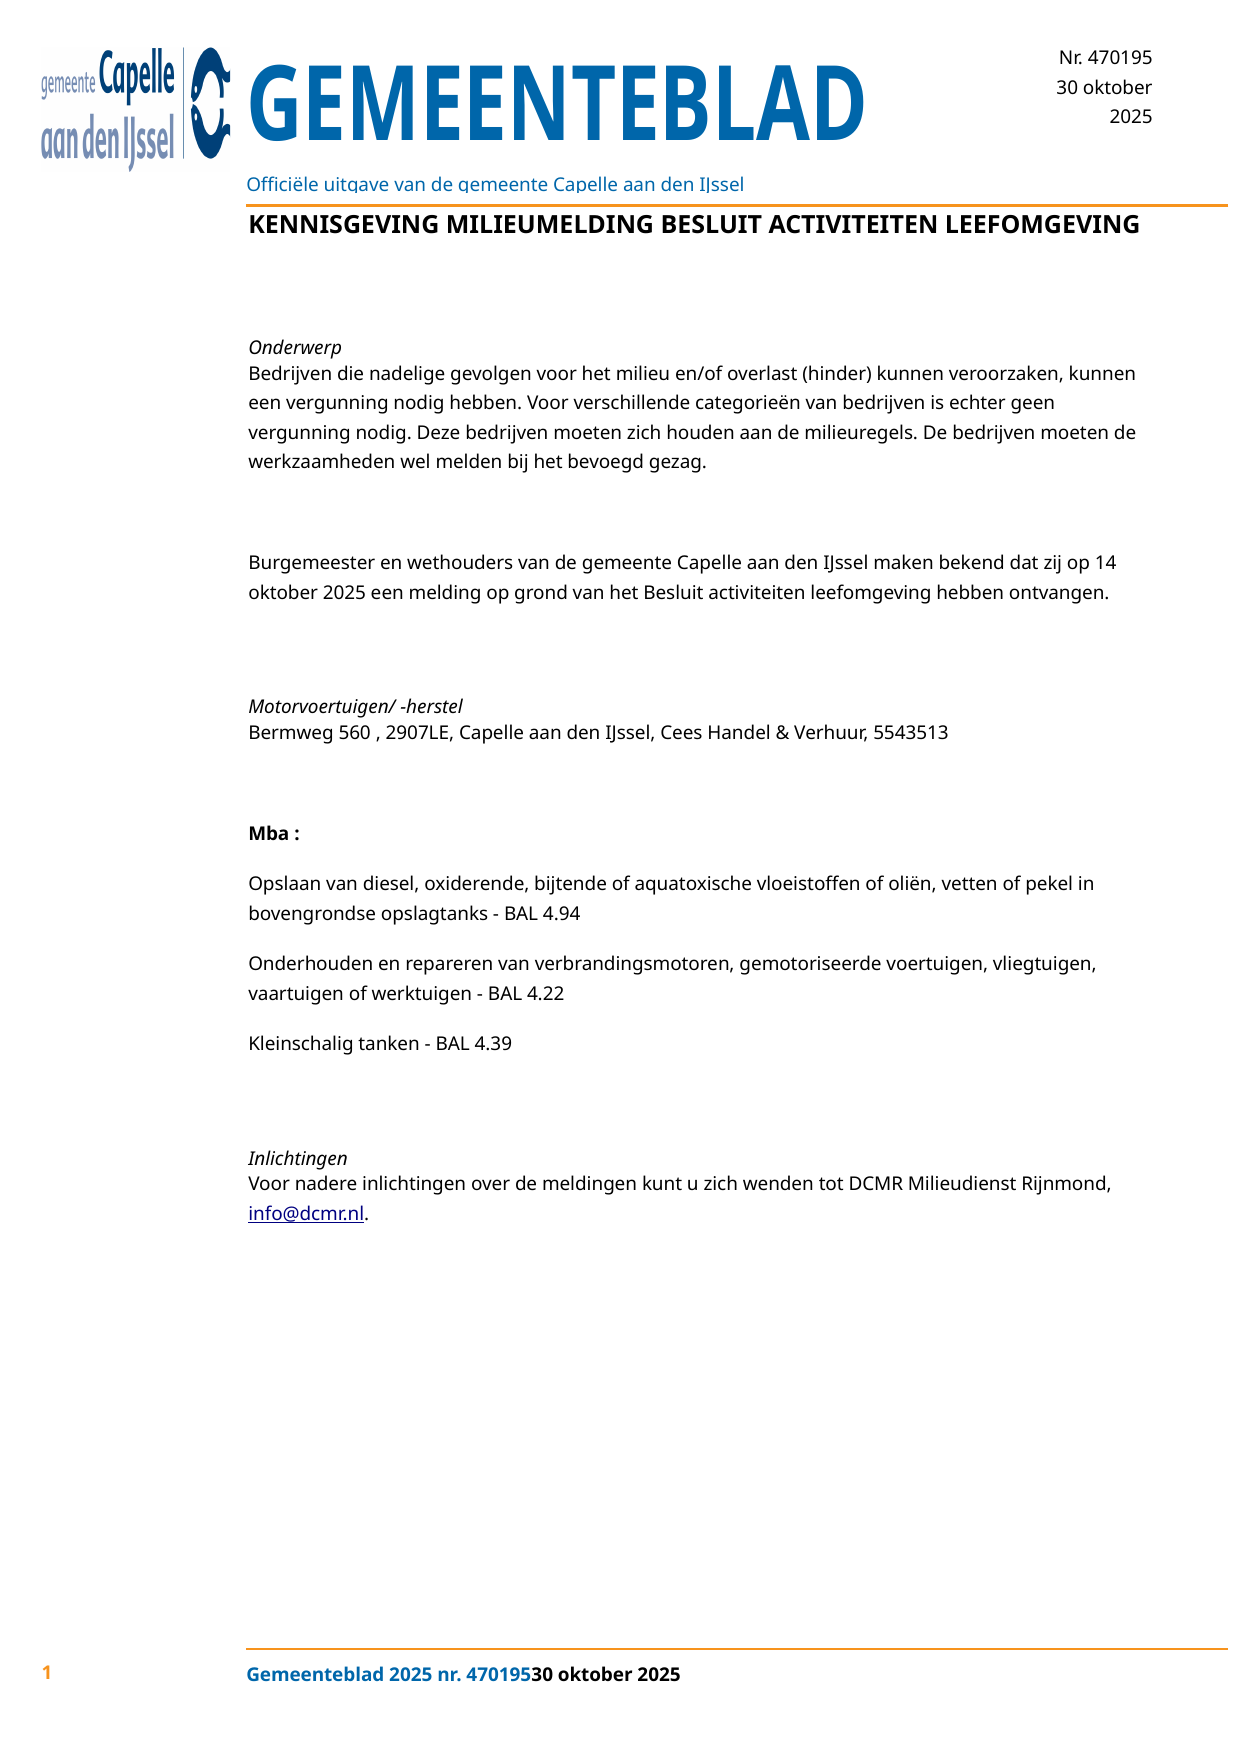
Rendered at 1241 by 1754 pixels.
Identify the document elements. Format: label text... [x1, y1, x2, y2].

picture [41, 47, 231, 172]
text Opslaan van diesel, oxiderende, bijtende of aquatoxische vloeistoffen of oliën, vetten of pekel in bovengrondse opslagtanks - BAL 4.94 [248, 871, 1152, 926]
text Onderhouden en repareren van verbrandingsmotoren, gemotoriseerde voertuigen, vliegtuigen, vaartuigen of werktuigen - BAL 4.22 [248, 951, 1152, 1006]
text KENNISGEVING MILIEUMELDING BESLUIT ACTIVITEITEN LEEFOMGEVING [248, 207, 1152, 241]
text Inlichtingen [248, 1145, 1152, 1171]
text Bermweg 560 , 2907LE, Capelle aan den IJssel, Cees Handel & Verhuur, 5543513 [248, 719, 1152, 745]
text Bedrijven die nadelige gevolgen voor het milieu en/of overlast (hinder) kunnen veroorzaken, kunnen een vergunning nodig hebben. Voor verschillende categorieën van bedrijven is echter geen vergunning nodig. Deze bedrijven moeten zich houden aan de milieuregels. De bedrijven moeten de werkzaamheden wel melden bij het bevoegd gezag. [248, 360, 1152, 474]
text Kleinschalig tanken - BAL 4.39 [248, 1031, 1152, 1056]
text Onderwerp [248, 334, 1152, 360]
text Burgemeester en wethouders van de gemeente Capelle aan den IJssel maken bekend dat zij op 14 oktober 2025 een melding op grond van het Besluit activiteiten leefomgeving hebben ontvangen. [248, 549, 1152, 605]
text Motorvoertuigen/ -herstel [248, 693, 1152, 719]
text Mba : [248, 820, 1152, 846]
text Voor nadere inlichtingen over de meldingen kunt u zich wenden tot DCMR Milieudienst Rijnmond, info@dcmr.nl. [248, 1171, 1152, 1226]
